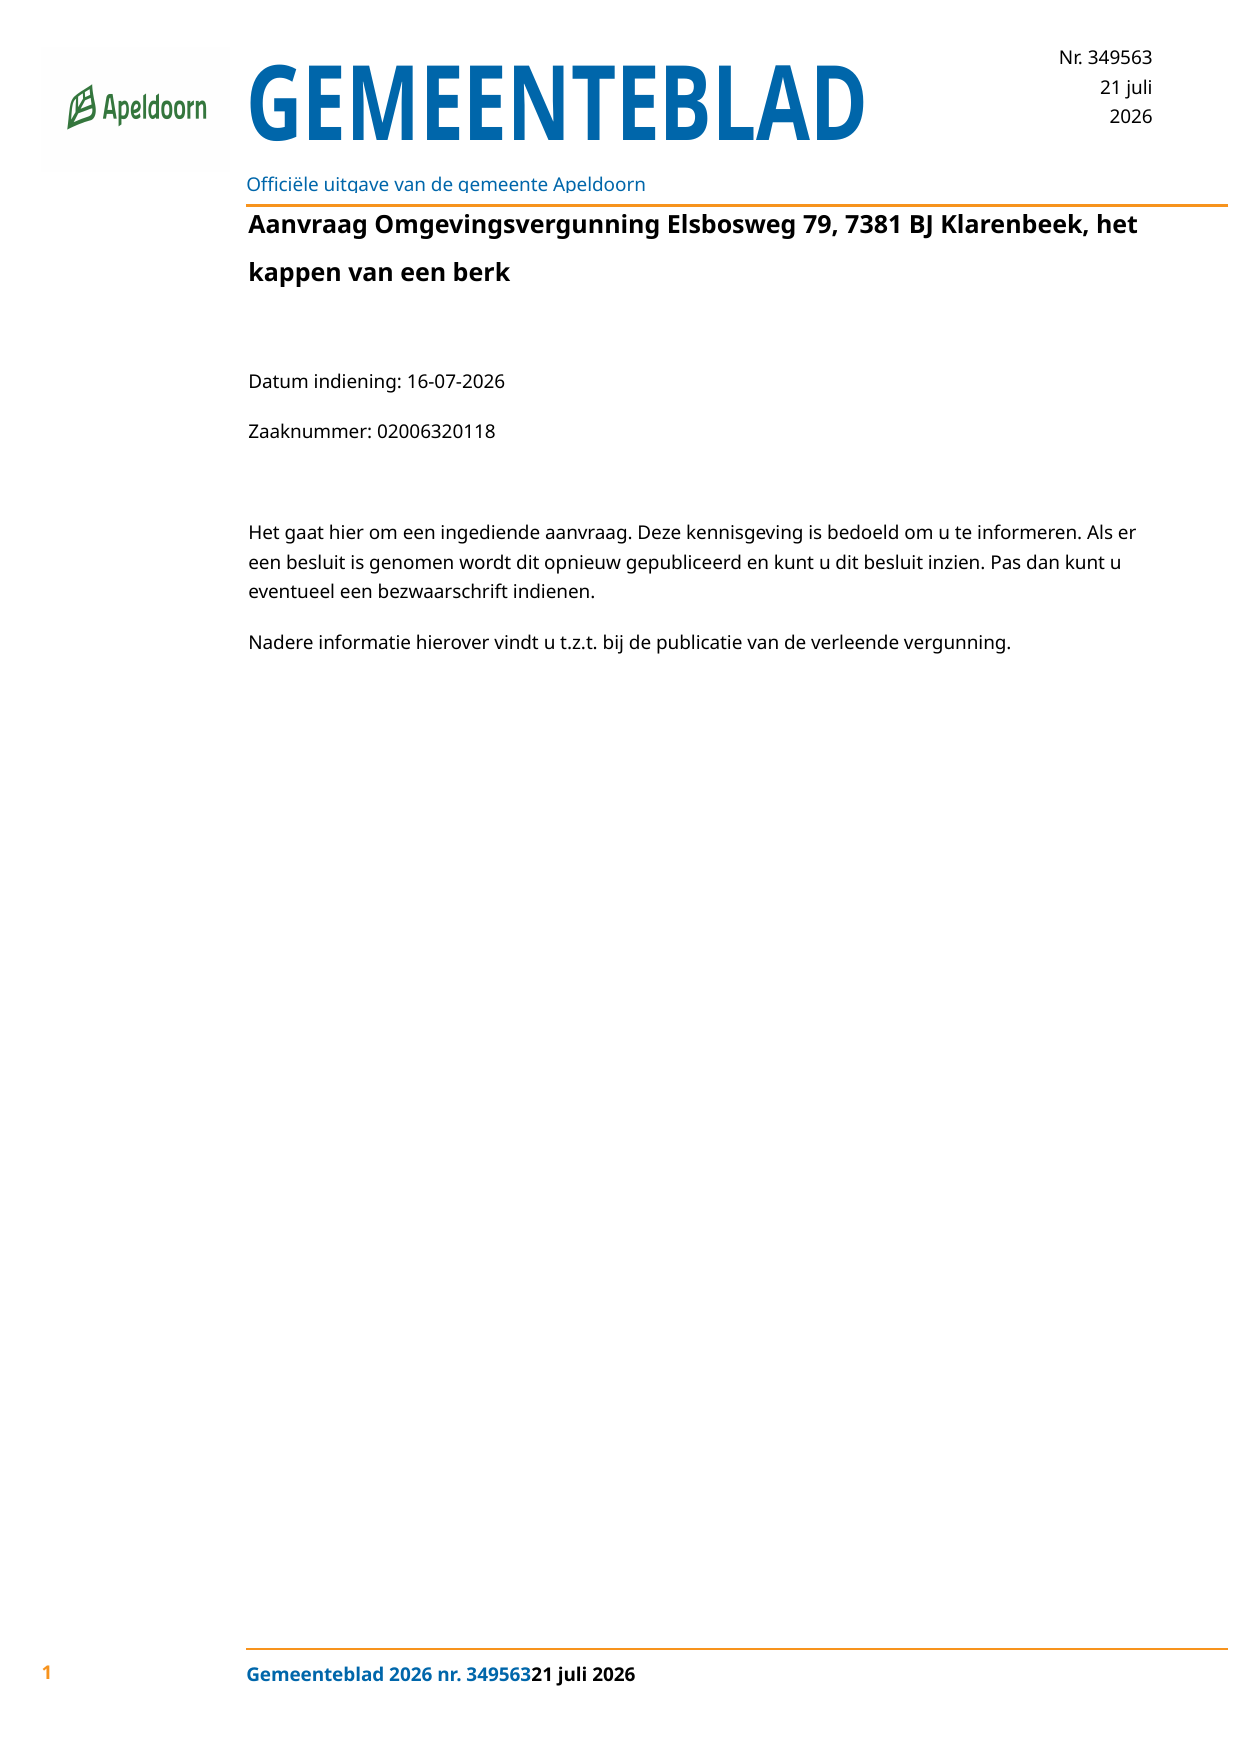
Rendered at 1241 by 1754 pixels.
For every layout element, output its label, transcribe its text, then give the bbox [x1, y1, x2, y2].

text Het gaat hier om een ingediende aanvraag. Deze kennisgeving is bedoeld om u te informeren. Als er een besluit is genomen wordt dit opnieuw gepubliceerd en kunt u dit besluit inzien. Pas dan kunt u eventueel een bezwaarschrift indienen. [248, 519, 1152, 604]
picture [41, 47, 231, 172]
text Datum indiening: 16-07-2026 [248, 368, 1152, 394]
text Nadere informatie hierover vindt u t.z.t. bij de publicatie van de verleende vergunning. [248, 629, 1152, 655]
text Zaaknummer: 02006320118 [248, 419, 1152, 444]
text Aanvraag Omgevingsvergunning Elsbosweg 79, 7381 BJ Klarenbeek, het kappen van een berk [248, 207, 1152, 288]
